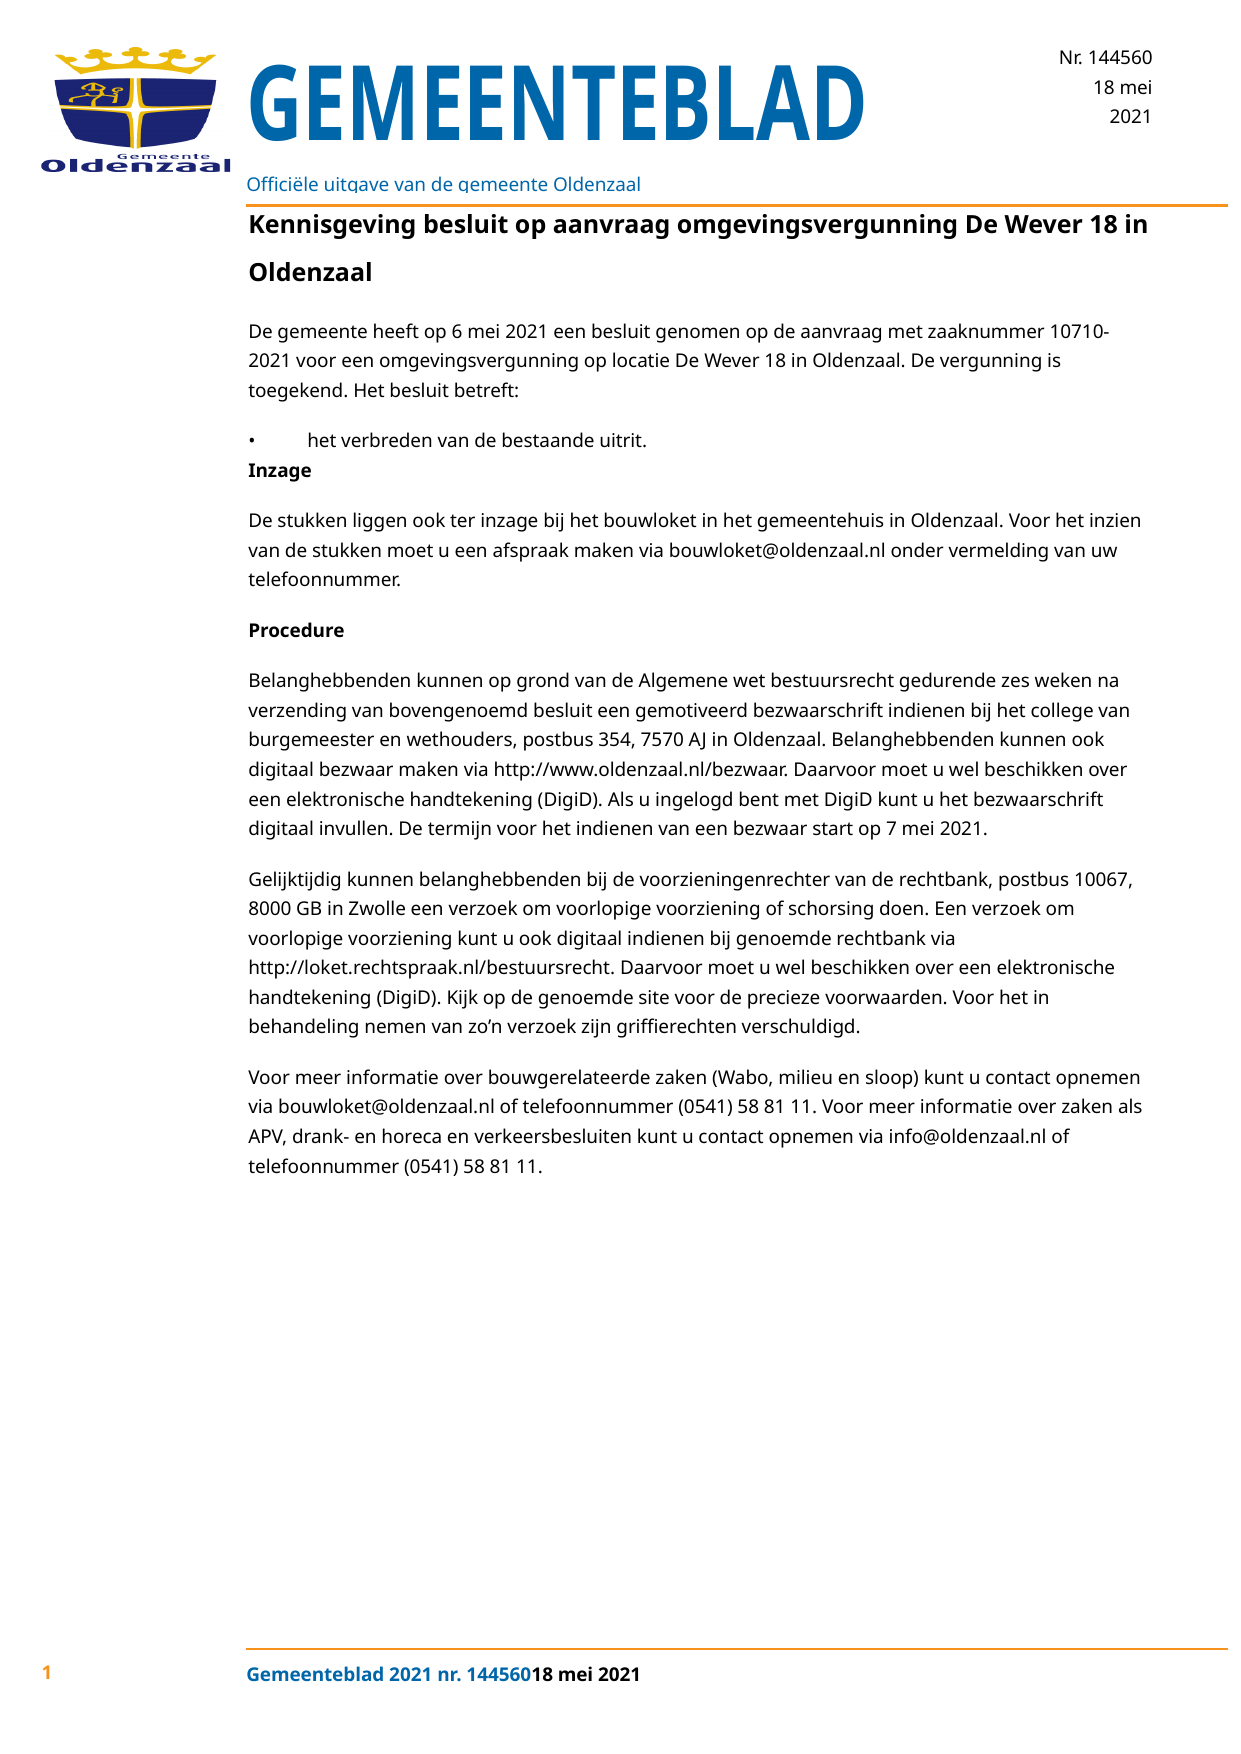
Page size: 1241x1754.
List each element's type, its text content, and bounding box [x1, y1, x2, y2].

list het verbreden van de bestaande uitrit. [248, 427, 1152, 453]
picture [41, 47, 231, 172]
text Voor meer informatie over bouwgerelateerde zaken (Wabo, milieu en sloop) kunt u contact opnemen via bouwloket@oldenzaal.nl of telefoonnummer (0541) 58 81 11. Voor meer informatie over zaken als APV, drank- en horeca en verkeersbesluiten kunt u contact opnemen via info@oldenzaal.nl of telefoonnummer (0541) 58 81 11. [248, 1064, 1152, 1179]
text Gelijktijdig kunnen belanghebbenden bij de voorzieningenrechter van de rechtbank, postbus 10067, 8000 GB in Zwolle een verzoek om voorlopige voorziening of schorsing doen. Een verzoek om voorlopige voorziening kunt u ook digitaal indienen bij genoemde rechtbank via http://loket.rechtspraak.nl/bestuursrecht. Daarvoor moet u wel beschikken over een elektronische handtekening (DigiD). Kijk op de genoemde site voor de precieze voorwaarden. Voor het in behandeling nemen van zo’n verzoek zijn griffierechten verschuldigd. [248, 866, 1152, 1039]
text Kennisgeving besluit op aanvraag omgevingsvergunning De Wever 18 in Oldenzaal [248, 207, 1152, 288]
text Belanghebbenden kunnen op grond van de Algemene wet bestuursrecht gedurende zes weken na verzending van bovengenoemd besluit een gemotiveerd bezwaarschrift indienen bij het college van burgemeester en wethouders, postbus 354, 7570 AJ in Oldenzaal. Belanghebbenden kunnen ook digitaal bezwaar maken via http://www.oldenzaal.nl/bezwaar. Daarvoor moet u wel beschikken over een elektronische handtekening (DigiD). Als u ingelogd bent met DigiD kunt u het bezwaarschrift digitaal invullen. De termijn voor het indienen van een bezwaar start op 7 mei 2021. [248, 667, 1152, 841]
text De stukken liggen ook ter inzage bij het bouwloket in het gemeentehuis in Oldenzaal. Voor het inzien van de stukken moet u een afspraak maken via bouwloket@oldenzaal.nl onder vermelding van uw telefoonnummer. [248, 507, 1152, 592]
text Inzage [248, 457, 1152, 483]
text Procedure [248, 617, 1152, 643]
text De gemeente heeft op 6 mei 2021 een besluit genomen op de aanvraag met zaaknummer 10710-2021 voor een omgevingsvergunning op locatie De Wever 18 in Oldenzaal. De vergunning is toegekend. Het besluit betreft: [248, 318, 1152, 403]
